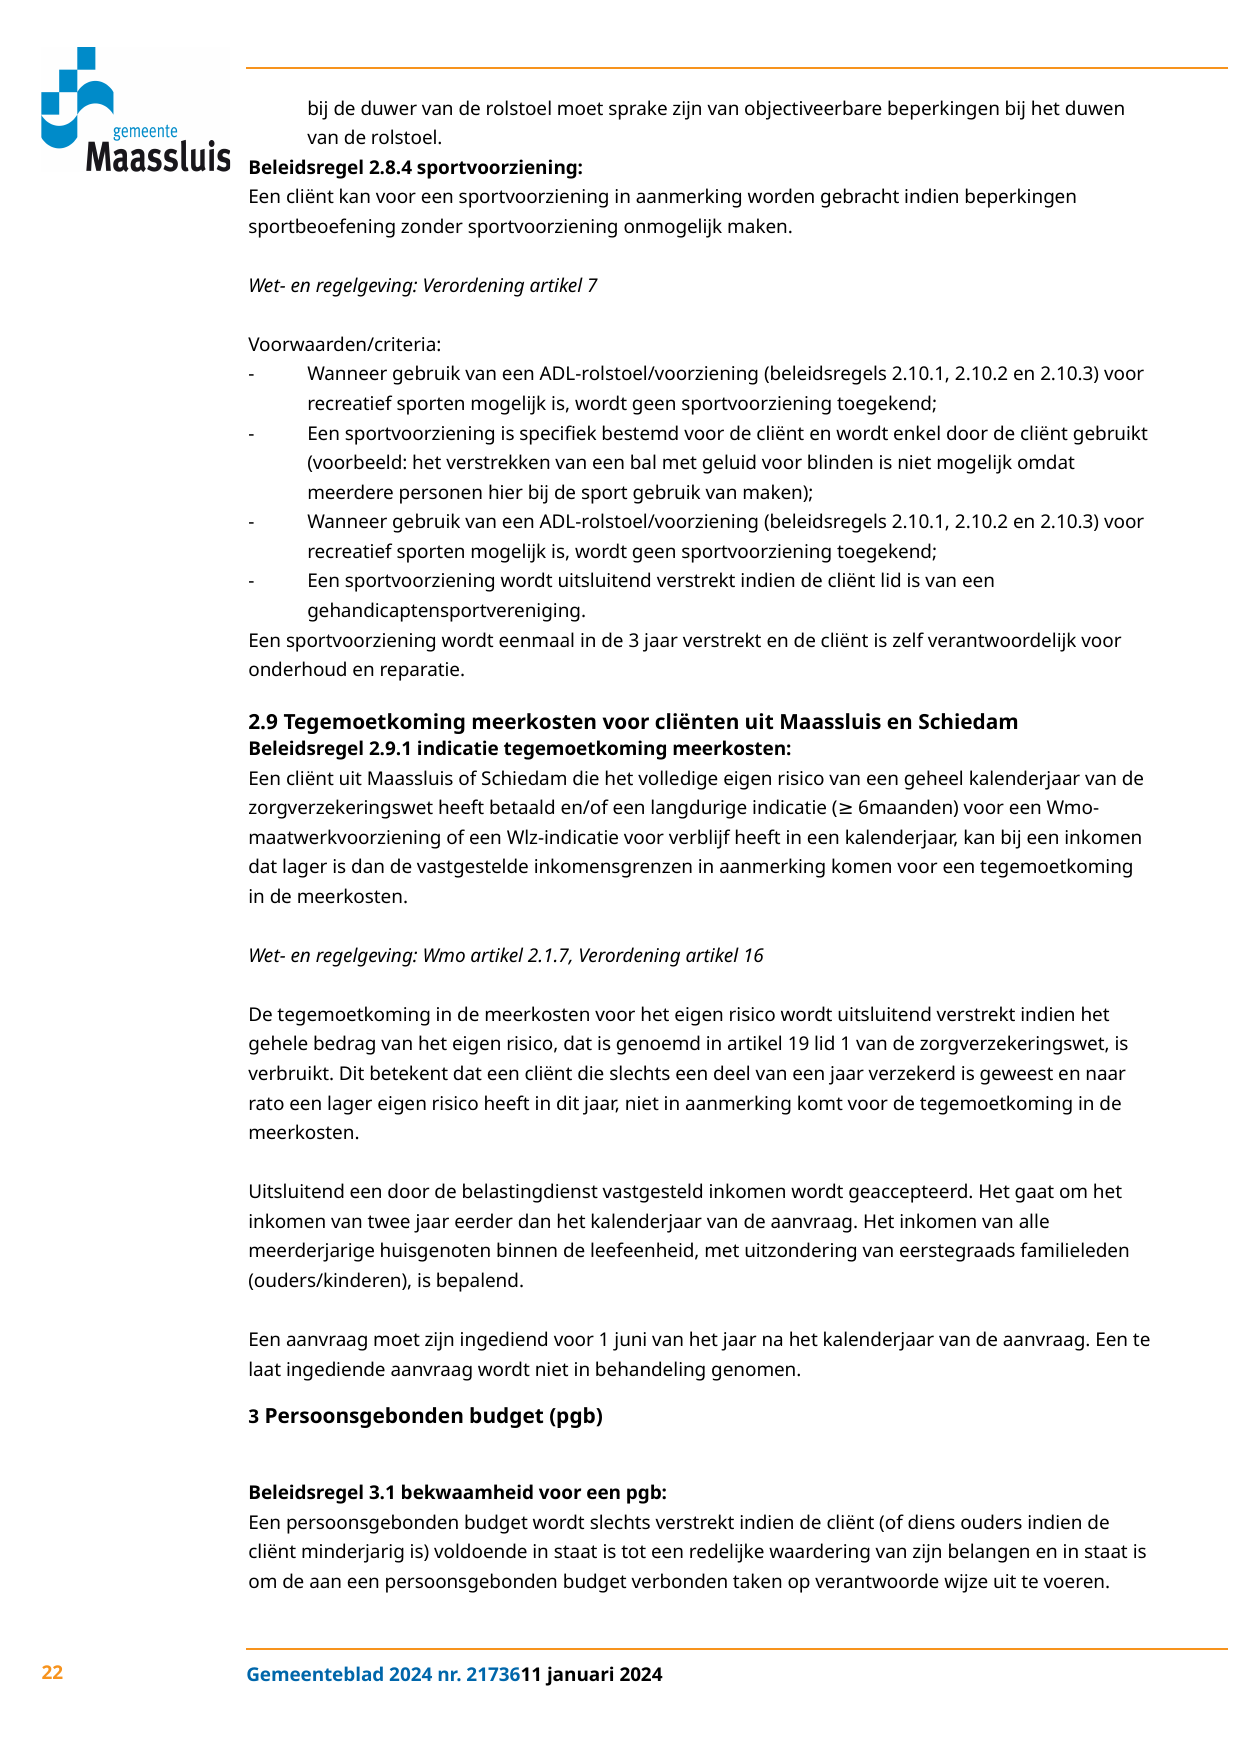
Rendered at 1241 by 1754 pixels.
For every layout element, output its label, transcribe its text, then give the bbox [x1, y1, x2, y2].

picture [41, 47, 231, 172]
text De tegemoetkoming in de meerkosten voor het eigen risico wordt uitsluitend verstrekt indien het gehele bedrag van het eigen risico, dat is genoemd in artikel 19 lid 1 van de zorgverzekeringswet, is verbruikt. Dit betekent dat een cliënt die slechts een deel van een jaar verzekerd is geweest en naar rato een lager eigen risico heeft in dit jaar, niet in aanmerking komt voor de tegemoetkoming in de meerkosten. [248, 1001, 1152, 1145]
table_header Beleidsregel 3.1 bekwaamheid voor een pgb: Een persoonsgebonden budget wordt slechts verstrekt indien de cliënt (of diens ouders indien de cliënt minderjarig is) voldoende in staat is tot een redelijke waardering van zijn belangen en in staat is om de aan een persoonsgebonden budget verbonden taken op verantwoorde wijze uit te voeren. [248, 1479, 1152, 1594]
table_header Beleidsregel 2.8.4 sportvoorziening: Een cliënt kan voor een sportvoorziening in aanmerking worden gebracht indien beperkingen sportbeoefening zonder sportvoorziening onmogelijk maken. Wet- en regelgeving: Verordening artikel 7 [248, 154, 1152, 298]
text Een aanvraag moet zijn ingediend voor 1 juni van het jaar na het kalenderjaar van de aanvraag. Een te laat ingediende aanvraag wordt niet in behandeling genomen. [248, 1326, 1152, 1382]
table_header Beleidsregel 2.9.1 indicatie tegemoetkoming meerkosten: Een cliënt uit Maassluis of Schiedam die het volledige eigen risico van een geheel kalenderjaar van de zorgverzekeringswet heeft betaald en/of een langdurige indicatie (≥ 6maanden) voor een Wmo-maatwerkvoorziening of een Wlz-indicatie voor verblijf heeft in een kalenderjaar, kan bij een inkomen dat lager is dan de vastgestelde inkomensgrenzen in aanmerking komen voor een tegemoetkoming in de meerkosten. Wet- en regelgeving: Wmo artikel 2.1.7, Verordening artikel 16 [248, 735, 1152, 968]
list Een sportvoorziening is specifiek bestemd voor de cliënt en wordt enkel door de cliënt gebruikt (voorbeeld: het verstrekken van een bal met geluid voor blinden is niet mogelijk omdat meerdere personen hier bij de sport gebruik van maken); [248, 420, 1152, 504]
text Uitsluitend een door de belastingdienst vastgesteld inkomen wordt geaccepteerd. Het gaat om het inkomen van twee jaar eerder dan het kalenderjaar van de aanvraag. Het inkomen van alle meerderjarige huisgenoten binnen de leefeenheid, met uitzondering van eerstegraads familieleden (ouders/kinderen), is bepalend. [248, 1178, 1152, 1293]
text 3 Persoonsgebonden budget (pgb) [248, 1402, 1152, 1430]
text Voorwaarden/criteria: [248, 331, 1152, 357]
text 2.9 Tegemoetkoming meerkosten voor cliënten uit Maassluis en Schiedam [248, 707, 1152, 735]
list Wanneer gebruik van een ADL-rolstoel/voorziening (beleidsregels 2.10.1, 2.10.2 en 2.10.3) voor recreatief sporten mogelijk is, wordt geen sportvoorziening toegekend; [248, 508, 1152, 564]
picture [41, 47, 77, 92]
list Wanneer gebruik van een ADL-rolstoel/voorziening (beleidsregels 2.10.1, 2.10.2 en 2.10.3) voor recreatief sporten mogelijk is, wordt geen sportvoorziening toegekend; [248, 361, 1152, 416]
list bij de duwer van de rolstoel moet sprake zijn van objectiveerbare beperkingen bij het duwen van de rolstoel. [248, 95, 1152, 150]
list Een sportvoorziening wordt uitsluitend verstrekt indien de cliënt lid is van een gehandicaptensportvereniging. [248, 568, 1152, 623]
text Een sportvoorziening wordt eenmaal in de 3 jaar verstrekt en de cliënt is zelf verantwoordelijk voor onderhoud en reparatie. [248, 627, 1152, 682]
